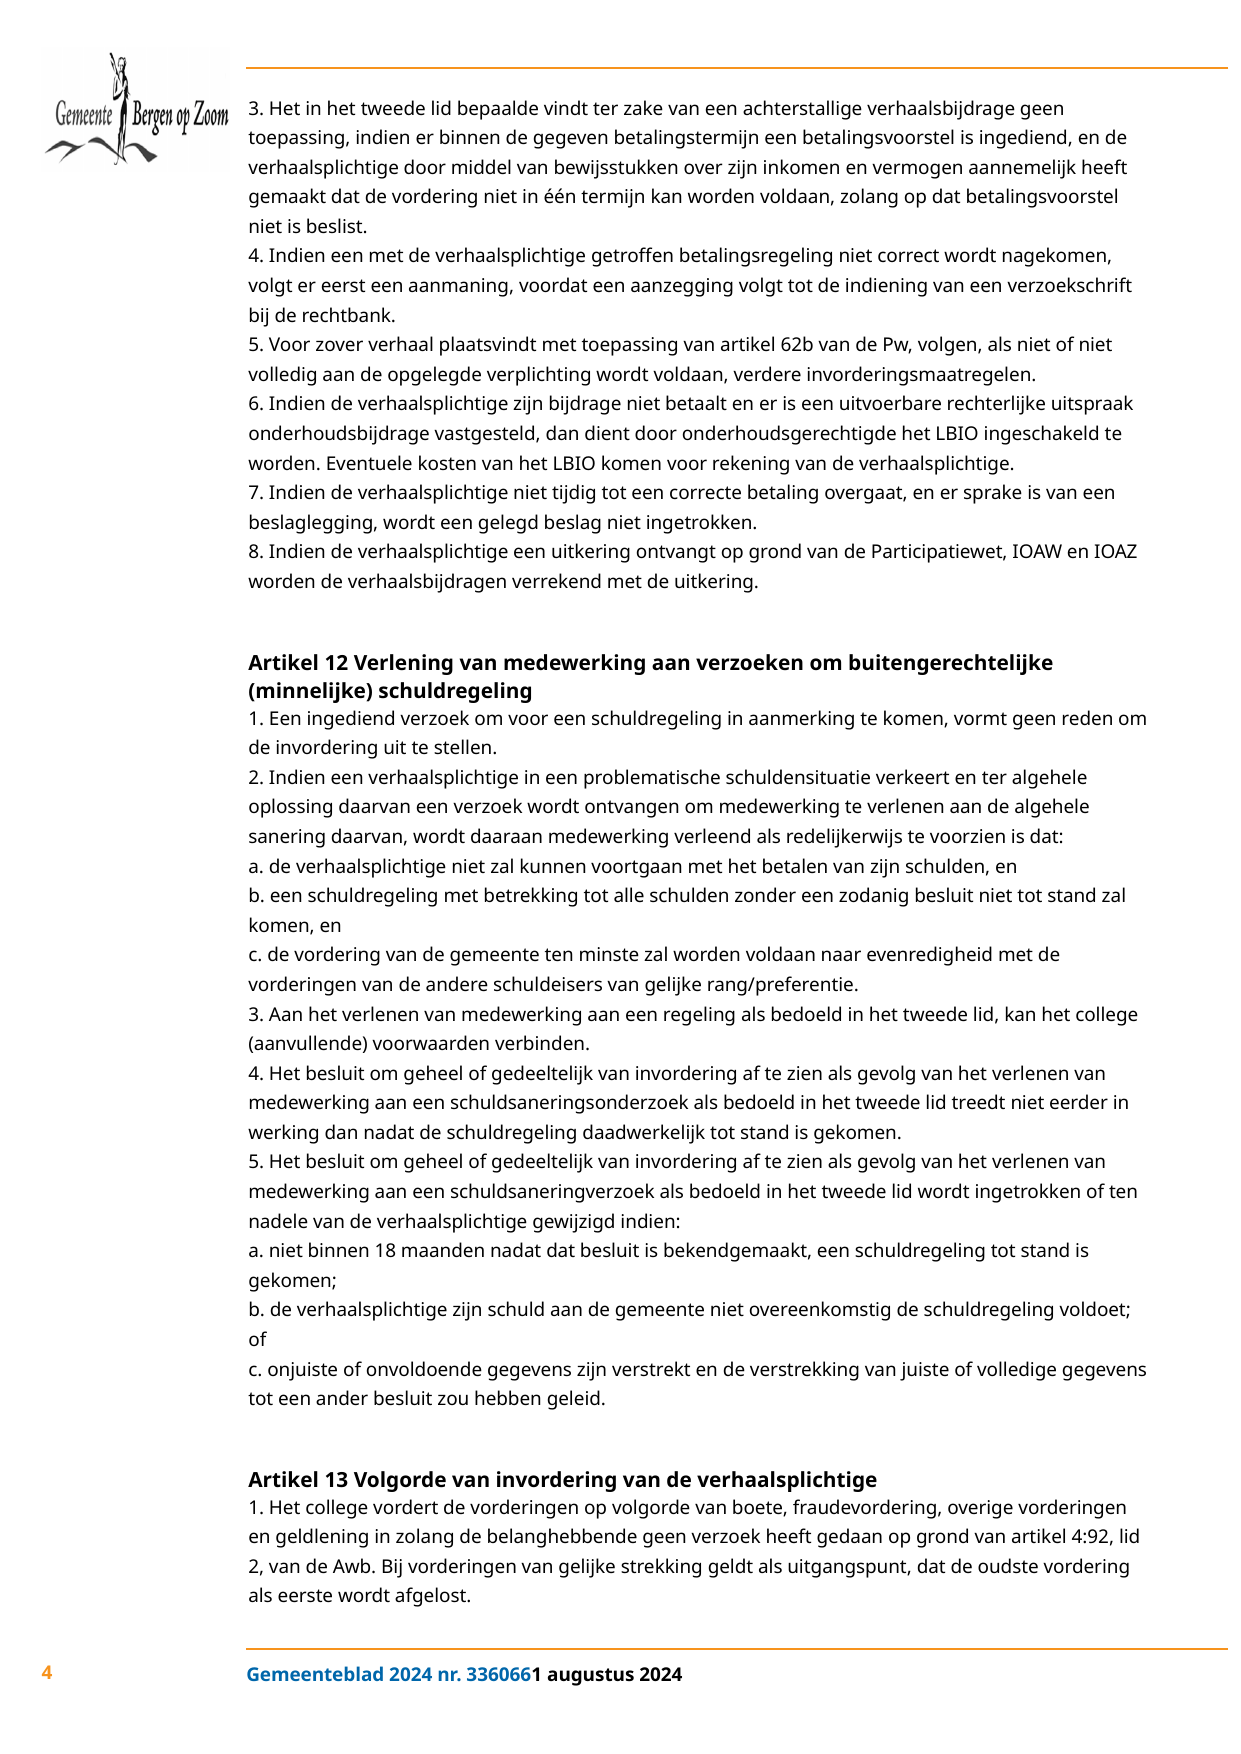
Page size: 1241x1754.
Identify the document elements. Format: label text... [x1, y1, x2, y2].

text 5. Het besluit om geheel of gedeeltelijk van invordering af te zien als gevolg van het verlenen van medewerking aan een schuldsaneringverzoek als bedoeld in het tweede lid wordt ingetrokken of ten nadele van de verhaalsplichtige gewijzigd indien: [248, 1149, 1152, 1234]
text 1. Een ingediend verzoek om voor een schuldregeling in aanmerking te komen, vormt geen reden om de invordering uit te stellen. [248, 705, 1152, 760]
text 3. Het in het tweede lid bepaalde vindt ter zake van een achterstallige verhaalsbijdrage geen toepassing, indien er binnen de gegeven betalingstermijn een betalingsvoorstel is ingediend, en de verhaalsplichtige door middel van bewijsstukken over zijn inkomen en vermogen aannemelijk heeft gemaakt dat de vordering niet in één termijn kan worden voldaan, zolang op dat betalingsvoorstel niet is beslist. [248, 95, 1152, 239]
text 5. Voor zover verhaal plaatsvindt met toepassing van artikel 62b van de Pw, volgen, als niet of niet volledig aan de opgelegde verplichting wordt voldaan, verdere invorderingsmaatregelen. [248, 331, 1152, 387]
text c. onjuiste of onvoldoende gegevens zijn verstrekt en de verstrekking van juiste of volledige gegevens tot een ander besluit zou hebben geleid. [248, 1356, 1152, 1411]
text 8. Indien de verhaalsplichtige een uitkering ontvangt op grond van de Participatiewet, IOAW en IOAZ worden de verhaalsbijdragen verrekend met de uitkering. [248, 538, 1152, 594]
text Artikel 12 Verlening van medewerking aan verzoeken om buitengerechtelijke (minnelijke) schuldregeling [248, 648, 1152, 705]
picture [41, 47, 231, 172]
text a. niet binnen 18 maanden nadat dat besluit is bekendgemaakt, een schuldregeling tot stand is gekomen; [248, 1237, 1152, 1293]
text b. een schuldregeling met betrekking tot alle schulden zonder een zodanig besluit niet tot stand zal komen, en [248, 882, 1152, 938]
text 6. Indien de verhaalsplichtige zijn bijdrage niet betaalt en er is een uitvoerbare rechterlijke uitspraak onderhoudsbijdrage vastgesteld, dan dient door onderhoudsgerechtigde het LBIO ingeschakeld te worden. Eventuele kosten van het LBIO komen voor rekening van de verhaalsplichtige. [248, 391, 1152, 476]
text 7. Indien de verhaalsplichtige niet tijdig tot een correcte betaling overgaat, en er sprake is van een beslaglegging, wordt een gelegd beslag niet ingetrokken. [248, 479, 1152, 535]
text 4. Indien een met de verhaalsplichtige getroffen betalingsregeling niet correct wordt nagekomen, volgt er eerst een aanmaning, voordat een aanzegging volgt tot de indiening van een verzoekschrift bij de rechtbank. [248, 243, 1152, 328]
text a. de verhaalsplichtige niet zal kunnen voortgaan met het betalen van zijn schulden, en [248, 853, 1152, 879]
text 2. Indien een verhaalsplichtige in een problematische schuldensituatie verkeert en ter algehele oplossing daarvan een verzoek wordt ontvangen om medewerking te verlenen aan de algehele sanering daarvan, wordt daaraan medewerking verleend als redelijkerwijs te voorzien is dat: [248, 764, 1152, 849]
text c. de vordering van de gemeente ten minste zal worden voldaan naar evenredigheid met de vorderingen van de andere schuldeisers van gelijke rang/preferentie. [248, 942, 1152, 997]
text Artikel 13 Volgorde van invordering van de verhaalsplichtige [248, 1465, 1152, 1494]
text b. de verhaalsplichtige zijn schuld aan de gemeente niet overeenkomstig de schuldregeling voldoet; of [248, 1297, 1152, 1352]
text 1. Het college vordert de vorderingen op volgorde van boete, fraudevordering, overige vorderingen en geldlening in zolang de belanghebbende geen verzoek heeft gedaan op grond van artikel 4:92, lid 2, van de Awb. Bij vorderingen van gelijke strekking geldt als uitgangspunt, dat de oudste vordering als eerste wordt afgelost. [248, 1494, 1152, 1608]
text 3. Aan het verlenen van medewerking aan een regeling als bedoeld in het tweede lid, kan het college (aanvullende) voorwaarden verbinden. [248, 1001, 1152, 1056]
text 4. Het besluit om geheel of gedeeltelijk van invordering af te zien als gevolg van het verlenen van medewerking aan een schuldsaneringsonderzoek als bedoeld in het tweede lid treedt niet eerder in werking dan nadat de schuldregeling daadwerkelijk tot stand is gekomen. [248, 1060, 1152, 1145]
